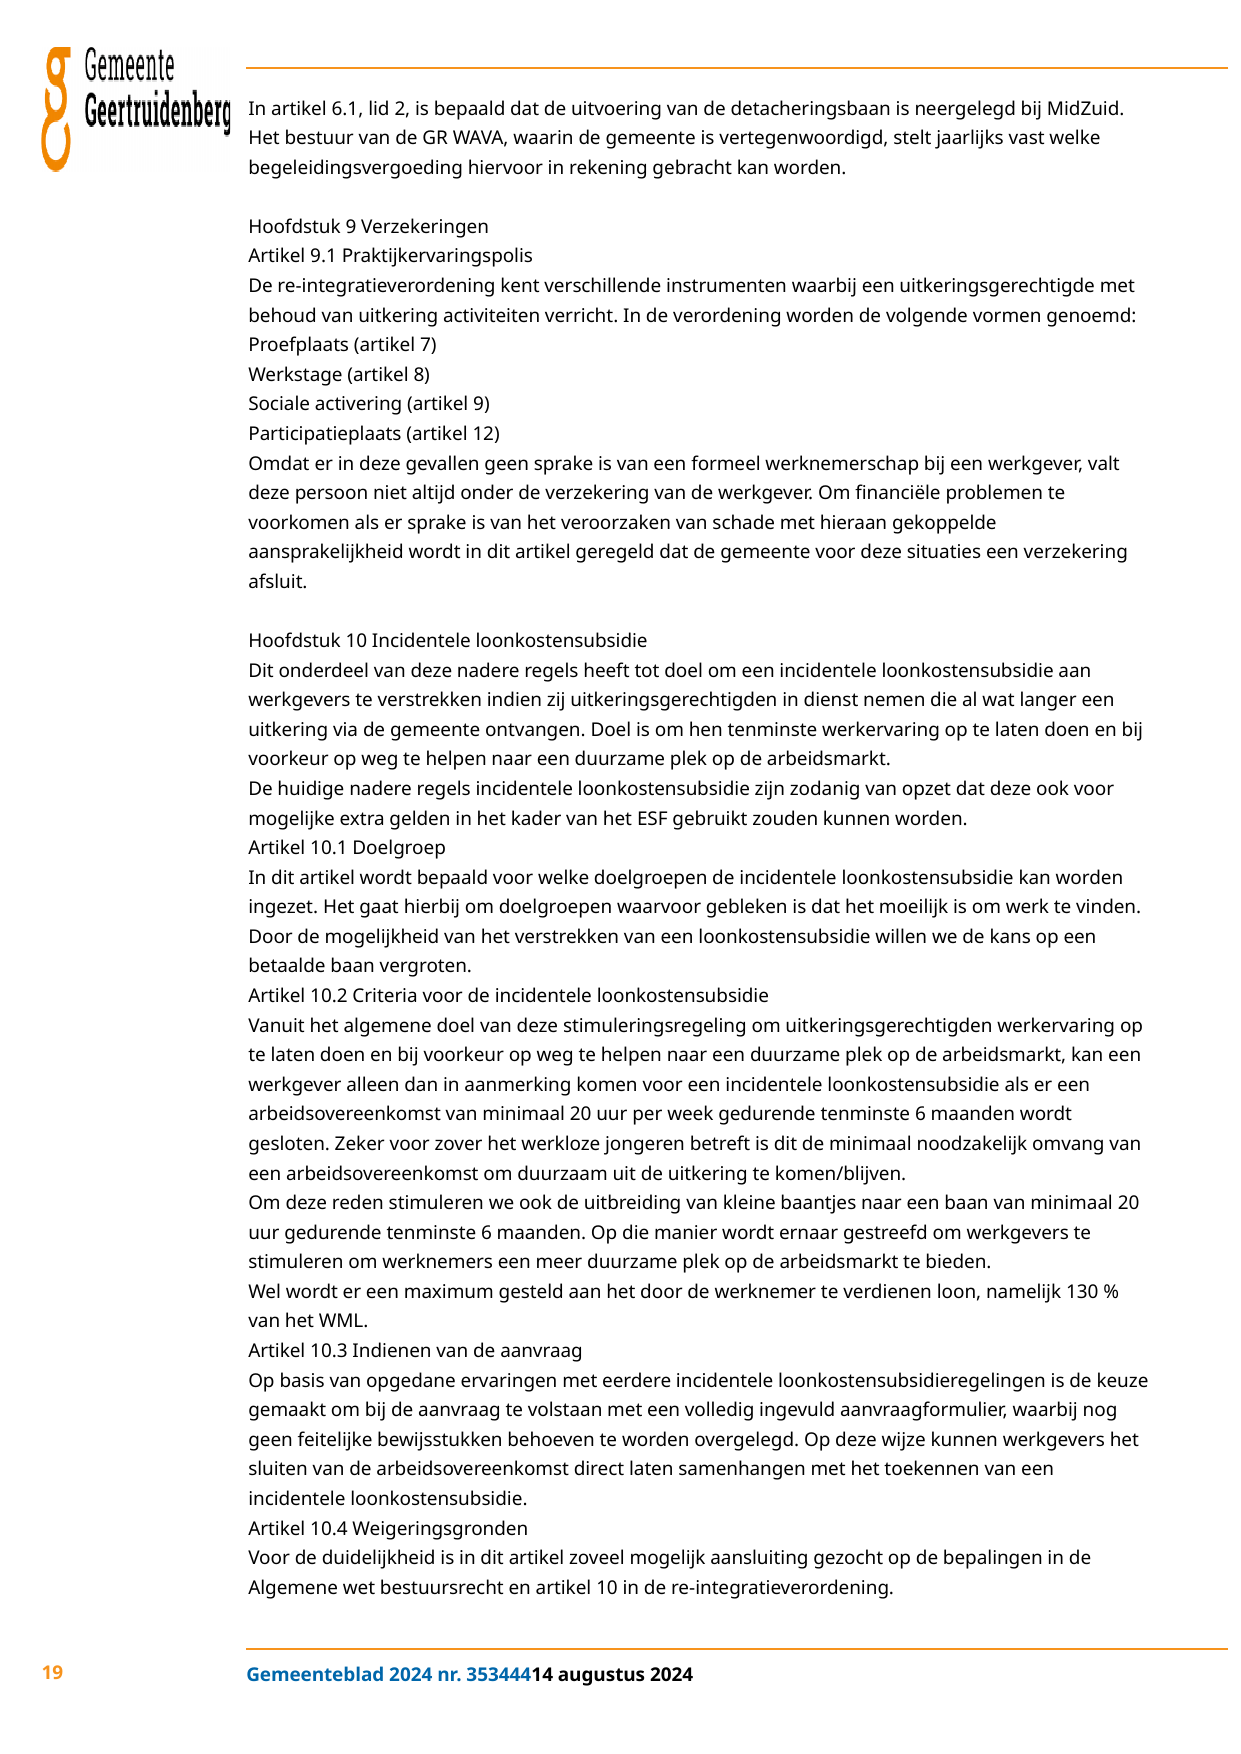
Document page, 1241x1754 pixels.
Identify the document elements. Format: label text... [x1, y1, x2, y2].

text Vanuit het algemene doel van deze stimuleringsregeling om uitkeringsgerechtigden werkervaring op te laten doen en bij voorkeur op weg te helpen naar een duurzame plek op de arbeidsmarkt, kan een werkgever alleen dan in aanmerking komen voor een incidentele loonkostensubsidie als er een arbeidsovereenkomst van minimaal 20 uur per week gedurende tenminste 6 maanden wordt gesloten. Zeker voor zover het werkloze jongeren betreft is dit de minimaal noodzakelijk omvang van een arbeidsovereenkomst om duurzaam uit de uitkering te komen/blijven. [248, 1012, 1152, 1186]
picture [41, 47, 231, 172]
text Artikel 10.4 Weigeringsgronden [248, 1515, 1152, 1541]
text Dit onderdeel van deze nadere regels heeft tot doel om een incidentele loonkostensubsidie aan werkgevers te verstrekken indien zij uitkeringsgerechtigden in dienst nemen die al wat langer een uitkering via de gemeente ontvangen. Doel is om hen tenminste werkervaring op te laten doen en bij voorkeur op weg te helpen naar een duurzame plek op de arbeidsmarkt. [248, 657, 1152, 771]
text In dit artikel wordt bepaald voor welke doelgroepen de incidentele loonkostensubsidie kan worden ingezet. Het gaat hierbij om doelgroepen waarvoor gebleken is dat het moeilijk is om werk te vinden. Door de mogelijkheid van het verstrekken van een loonkostensubsidie willen we de kans op een betaalde baan vergroten. [248, 864, 1152, 978]
text Hoofdstuk 10 Incidentele loonkostensubsidie [248, 627, 1152, 653]
text Voor de duidelijkheid is in dit artikel zoveel mogelijk aansluiting gezocht op de bepalingen in de Algemene wet bestuursrecht en artikel 10 in de re-integratieverordening. [248, 1544, 1152, 1600]
text Wel wordt er een maximum gesteld aan het door de werknemer te verdienen loon, namelijk 130 % van het WML. [248, 1278, 1152, 1333]
text De re-integratieverordening kent verschillende instrumenten waarbij een uitkeringsgerechtigde met behoud van uitkering activiteiten verricht. In de verordening worden de volgende vormen genoemd: [248, 272, 1152, 328]
text De huidige nadere regels incidentele loonkostensubsidie zijn zodanig van opzet dat deze ook voor mogelijke extra gelden in het kader van het ESF gebruikt zouden kunnen worden. [248, 775, 1152, 831]
text Artikel 10.1 Doelgroep [248, 834, 1152, 860]
text Sociale activering (artikel 9) [248, 391, 1152, 416]
text Artikel 9.1 Praktijkervaringspolis [248, 243, 1152, 268]
text Werkstage (artikel 8) [248, 361, 1152, 387]
text Proefplaats (artikel 7) [248, 331, 1152, 357]
text Artikel 10.3 Indienen van de aanvraag [248, 1337, 1152, 1363]
text Participatieplaats (artikel 12) [248, 420, 1152, 446]
text Artikel 10.2 Criteria voor de incidentele loonkostensubsidie [248, 982, 1152, 1008]
text Op basis van opgedane ervaringen met eerdere incidentele loonkostensubsidieregelingen is de keuze gemaakt om bij de aanvraag te volstaan met een volledig ingevuld aanvraagformulier, waarbij nog geen feitelijke bewijsstukken behoeven te worden overgelegd. Op deze wijze kunnen werkgevers het sluiten van de arbeidsovereenkomst direct laten samenhangen met het toekennen van een incidentele loonkostensubsidie. [248, 1367, 1152, 1511]
text Om deze reden stimuleren we ook de uitbreiding van kleine baantjes naar een baan van minimaal 20 uur gedurende tenminste 6 maanden. Op die manier wordt ernaar gestreefd om werkgevers te stimuleren om werknemers een meer duurzame plek op de arbeidsmarkt te bieden. [248, 1189, 1152, 1274]
text Hoofdstuk 9 Verzekeringen [248, 213, 1152, 239]
text Omdat er in deze gevallen geen sprake is van een formeel werknemerschap bij een werkgever, valt deze persoon niet altijd onder de verzekering van de werkgever. Om financiële problemen te voorkomen als er sprake is van het veroorzaken van schade met hieraan gekoppelde aansprakelijkheid wordt in dit artikel geregeld dat de gemeente voor deze situaties een verzekering afsluit. [248, 450, 1152, 594]
text In artikel 6.1, lid 2, is bepaald dat de uitvoering van de detacheringsbaan is neergelegd bij MidZuid. Het bestuur van de GR WAVA, waarin de gemeente is vertegenwoordigd, stelt jaarlijks vast welke begeleidingsvergoeding hiervoor in rekening gebracht kan worden. [248, 95, 1152, 180]
